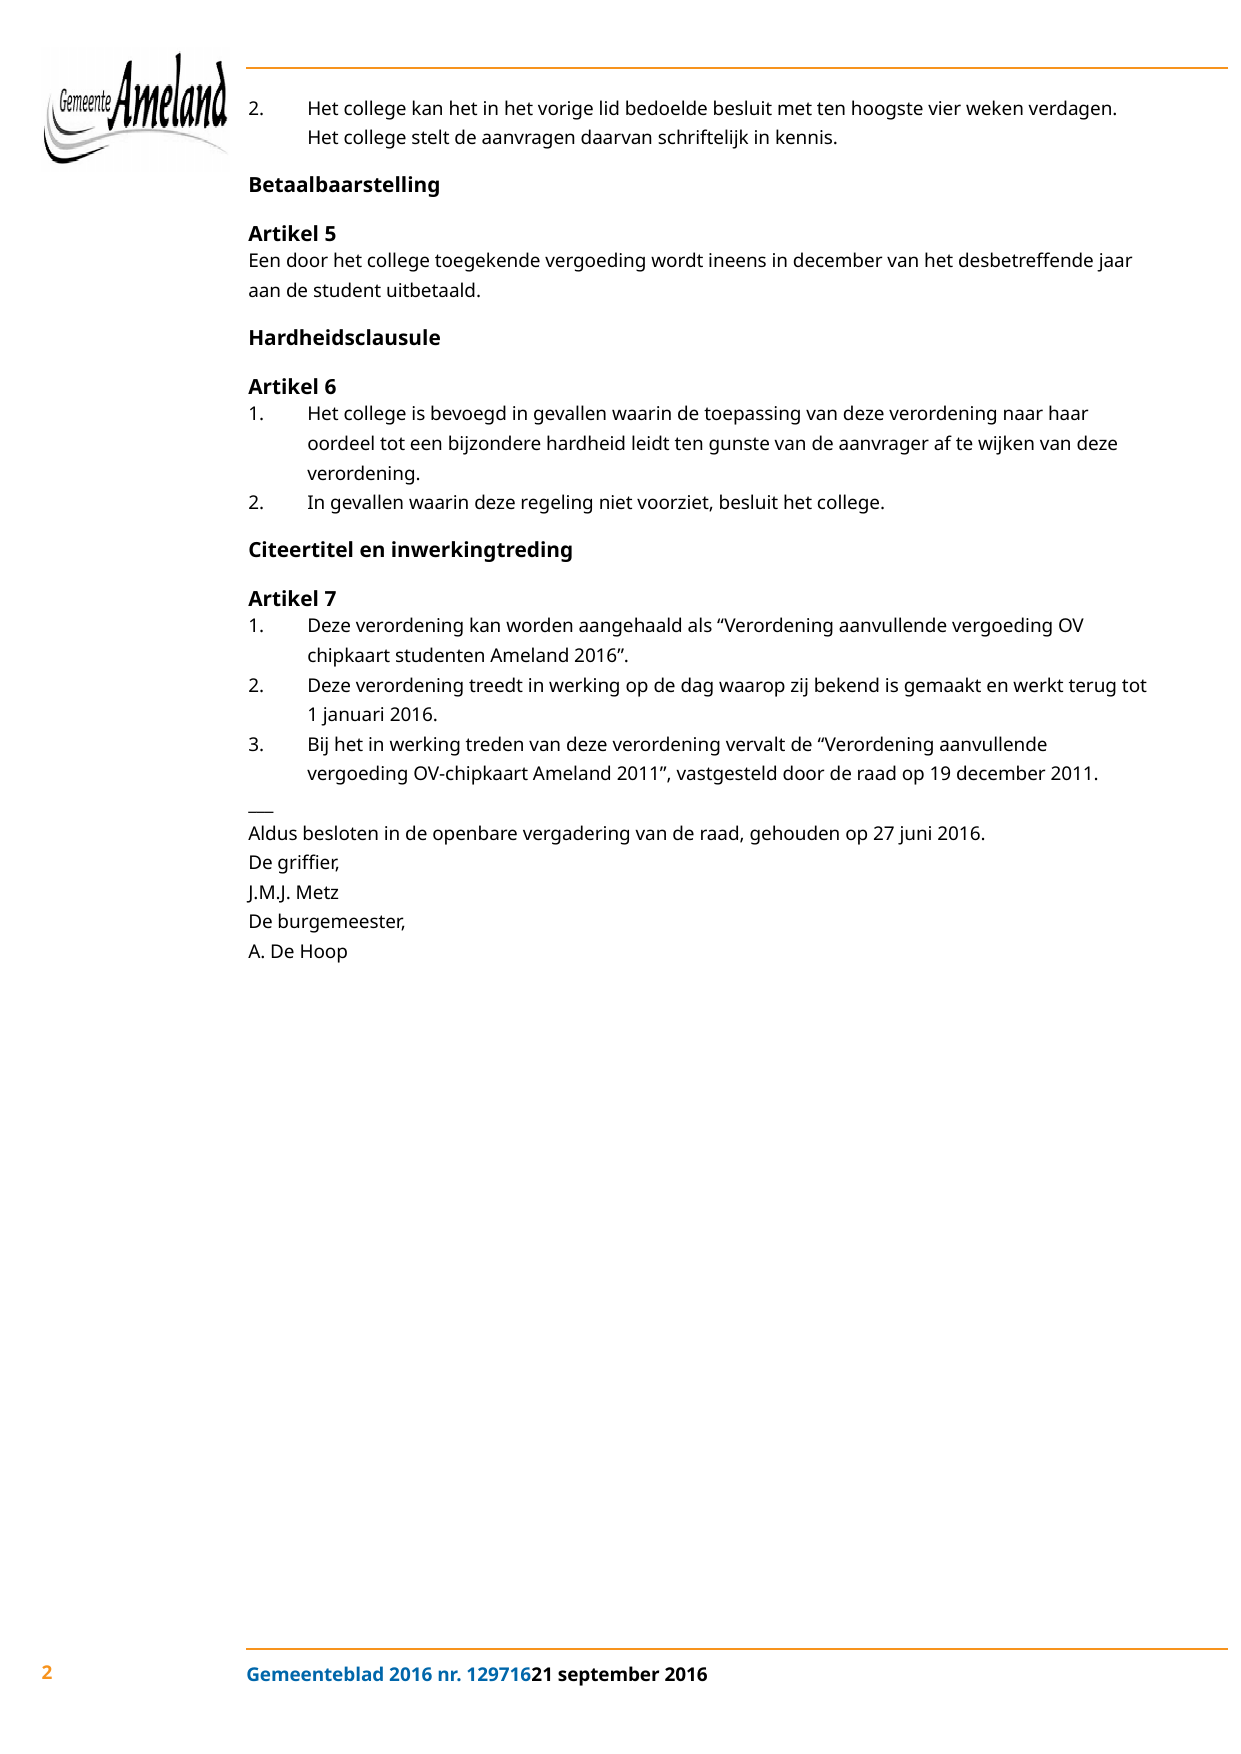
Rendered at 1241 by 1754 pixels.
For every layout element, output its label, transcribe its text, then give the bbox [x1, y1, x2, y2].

list Deze verordening kan worden aangehaald als “Verordening aanvullende vergoeding OV chipkaart studenten Ameland 2016”. [248, 613, 1152, 668]
text A. De Hoop [248, 938, 1152, 964]
text Betaalbaarstelling [248, 170, 1152, 198]
text Artikel 6 [248, 372, 1152, 401]
text Artikel 5 [248, 219, 1152, 248]
list Bij het in werking treden van deze verordening vervalt de “Verordening aanvullende vergoeding OV-chipkaart Ameland 2011”, vastgesteld door de raad op 19 december 2011. [248, 731, 1152, 786]
text Een door het college toegekende vergoeding wordt ineens in december van het desbetreffende jaar aan de student uitbetaald. [248, 248, 1152, 303]
text De burgemeester, [248, 908, 1152, 934]
list In gevallen waarin deze regeling niet voorziet, besluit het college. [248, 489, 1152, 515]
list Deze verordening treedt in werking op de dag waarop zij bekend is gemaakt en werkt terug tot 1 januari 2016. [248, 672, 1152, 727]
text De griffier, [248, 849, 1152, 875]
text Aldus besloten in de openbare vergadering van de raad, gehouden op 27 juni 2016. [248, 820, 1152, 846]
text J.M.J. Metz [248, 879, 1152, 905]
list Het college kan het in het vorige lid bedoelde besluit met ten hoogste vier weken verdagen. Het college stelt de aanvragen daarvan schriftelijk in kennis. [248, 95, 1152, 150]
picture [41, 47, 231, 172]
text Artikel 7 [248, 584, 1152, 613]
list Het college is bevoegd in gevallen waarin de toepassing van deze verordening naar haar oordeel tot een bijzondere hardheid leidt ten gunste van de aanvrager af te wijken van deze verordening. [248, 401, 1152, 486]
text ___ [248, 790, 1152, 816]
text Hardheidsclausule [248, 323, 1152, 351]
text Citeertitel en inwerkingtreding [248, 535, 1152, 563]
